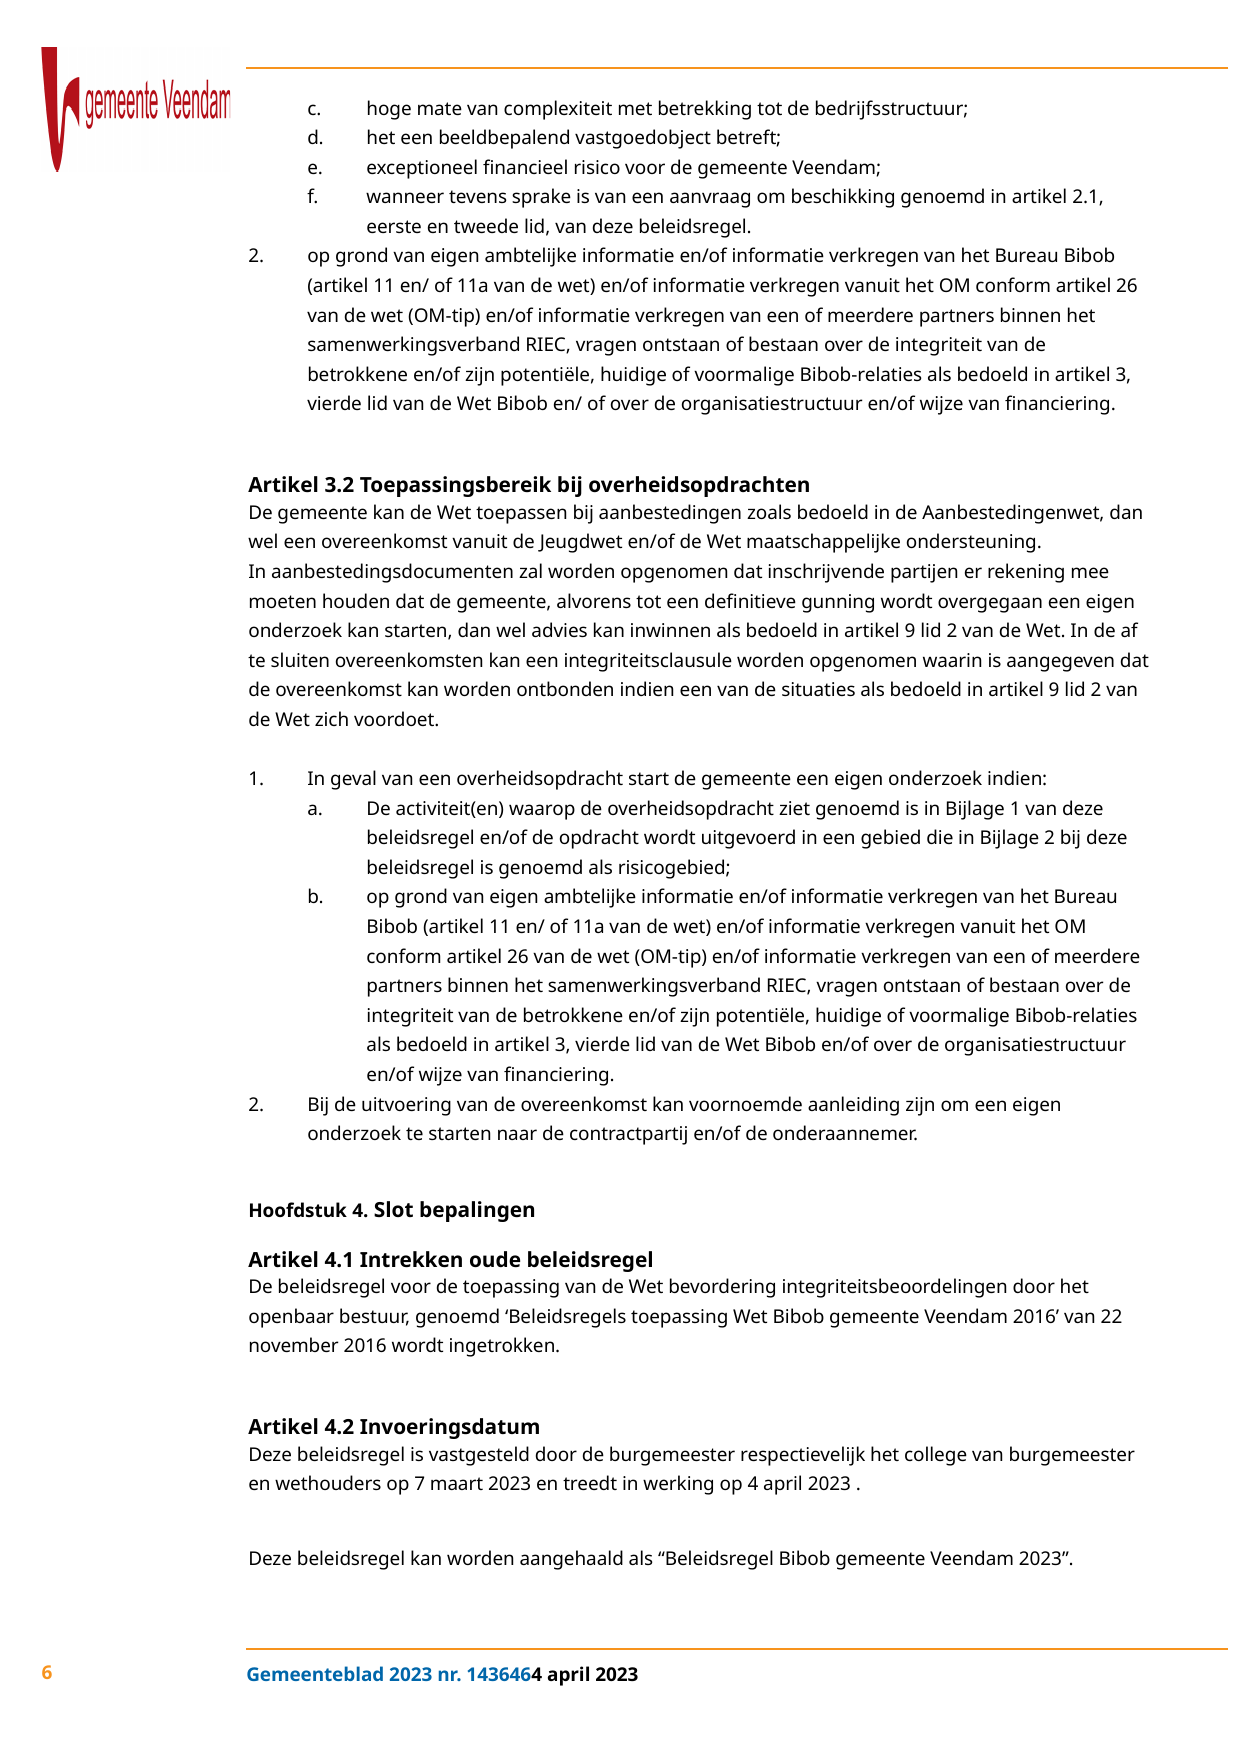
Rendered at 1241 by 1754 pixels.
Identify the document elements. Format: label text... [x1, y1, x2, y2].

list het een beeldbepalend vastgoedobject betreft; [307, 124, 1152, 150]
text In aanbestedingsdocumenten zal worden opgenomen dat inschrijvende partijen er rekening mee moeten houden dat de gemeente, alvorens tot een definitieve gunning wordt overgegaan een eigen onderzoek kan starten, dan wel advies kan inwinnen als bedoeld in artikel 9 lid 2 van de Wet. In de af te sluiten overeenkomsten kan een integriteitsclausule worden opgenomen waarin is aangegeven dat de overeenkomst kan worden ontbonden indien een van de situaties als bedoeld in artikel 9 lid 2 van de Wet zich voordoet. [248, 558, 1152, 732]
list Bij de uitvoering van de overeenkomst kan voornoemde aanleiding zijn om een eigen onderzoek te starten naar de contractpartij en/of de onderaannemer. [248, 1091, 1152, 1146]
text Artikel 4.2 Invoeringsdatum [248, 1412, 1152, 1441]
text Artikel 3.2 Toepassingsbereik bij overheidsopdrachten [248, 471, 1152, 499]
list wanneer tevens sprake is van een aanvraag om beschikking genoemd in artikel 2.1, eerste en tweede lid, van deze beleidsregel. [307, 183, 1152, 239]
list op grond van eigen ambtelijke informatie en/of informatie verkregen van het Bureau Bibob (artikel 11 en/ of 11a van de wet) en/of informatie verkregen vanuit het OM conform artikel 26 van de wet (OM-tip) en/of informatie verkregen van een of meerdere partners binnen het samenwerkingsverband RIEC, vragen ontstaan of bestaan over de integriteit van de betrokkene en/of zijn potentiële, huidige of voormalige Bibob-relaties als bedoeld in artikel 3, vierde lid van de Wet Bibob en/ of over de organisatiestructuur en/of wijze van financiering. [248, 243, 1152, 416]
text Hoofdstuk 4. Slot bepalingen [248, 1196, 1152, 1224]
list De activiteit(en) waarop de overheidsopdracht ziet genoemd is in Bijlage 1 van deze beleidsregel en/of de opdracht wordt uitgevoerd in een gebied die in Bijlage 2 bij deze beleidsregel is genoemd als risicogebied; [307, 795, 1152, 880]
text De gemeente kan de Wet toepassen bij aanbestedingen zoals bedoeld in de Aanbestedingenwet, dan wel een overeenkomst vanuit de Jeugdwet en/of de Wet maatschappelijke ondersteuning. [248, 499, 1152, 554]
list exceptioneel financieel risico voor de gemeente Veendam; [307, 154, 1152, 180]
text Artikel 4.1 Intrekken oude beleidsregel [248, 1245, 1152, 1273]
list In geval van een overheidsopdracht start de gemeente een eigen onderzoek indien: [248, 765, 1152, 791]
text De beleidsregel voor de toepassing van de Wet bevordering integriteitsbeoordelingen door het openbaar bestuur, genoemd ‘Beleidsregels toepassing Wet Bibob gemeente Veendam 2016’ van 22 november 2016 wordt ingetrokken. [248, 1273, 1152, 1358]
list hoge mate van complexiteit met betrekking tot de bedrijfsstructuur; [307, 95, 1152, 121]
text Deze beleidsregel is vastgesteld door de burgemeester respectievelijk het college van burgemeester en wethouders op 7 maart 2023 en treedt in werking op 4 april 2023 . [248, 1441, 1152, 1496]
list op grond van eigen ambtelijke informatie en/of informatie verkregen van het Bureau Bibob (artikel 11 en/ of 11a van de wet) en/of informatie verkregen vanuit het OM conform artikel 26 van de wet (OM-tip) en/of informatie verkregen van een of meerdere partners binnen het samenwerkingsverband RIEC, vragen ontstaan of bestaan over de integriteit van de betrokkene en/of zijn potentiële, huidige of voormalige Bibob-relaties als bedoeld in artikel 3, vierde lid van de Wet Bibob en/of over de organisatiestructuur en/of wijze van financiering. [307, 884, 1152, 1087]
picture [41, 47, 231, 172]
text Deze beleidsregel kan worden aangehaald als “Beleidsregel Bibob gemeente Veendam 2023”. [248, 1546, 1152, 1571]
